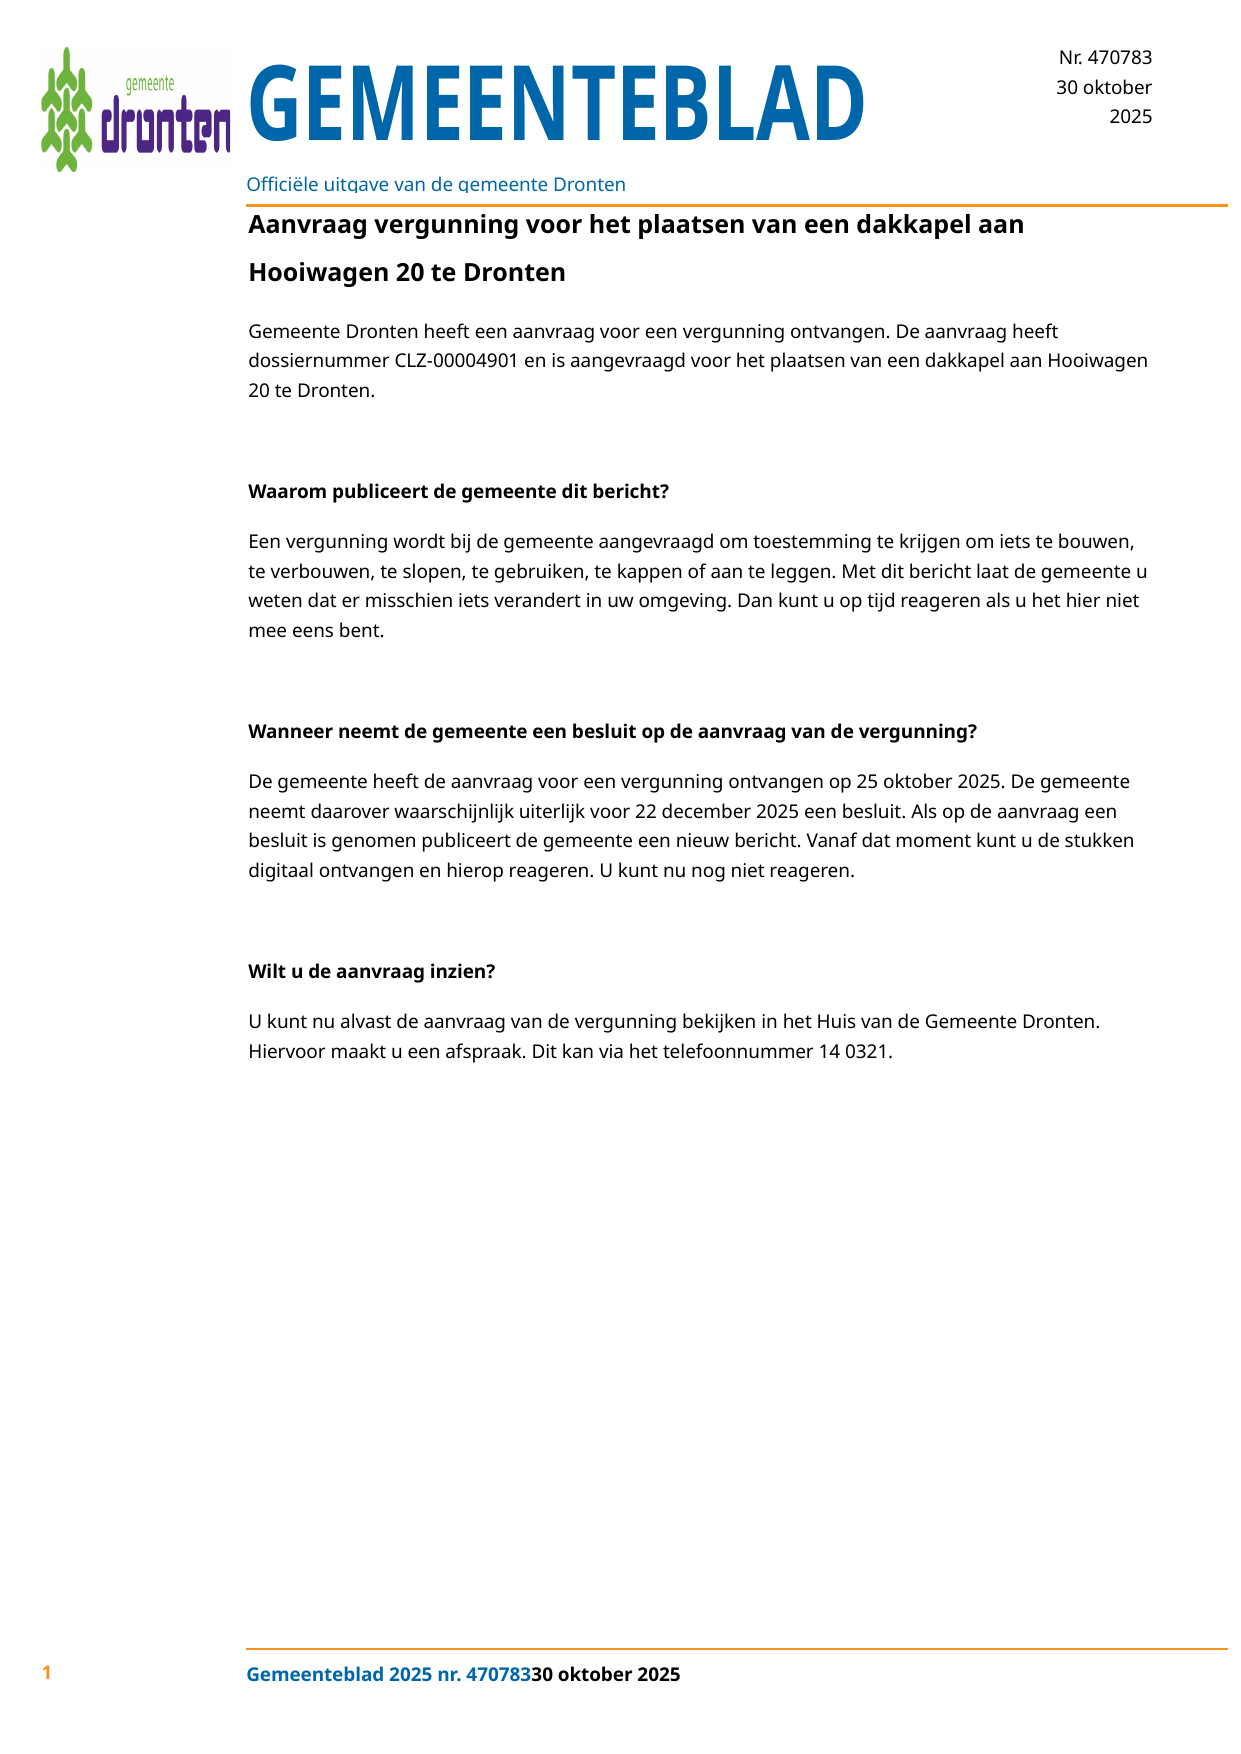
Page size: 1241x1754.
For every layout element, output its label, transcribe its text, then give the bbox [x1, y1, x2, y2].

text U kunt nu alvast de aanvraag van de vergunning bekijken in het Huis van de Gemeente Dronten. Hiervoor maakt u een afspraak. Dit kan via het telefoonnummer 14 0321. [248, 1008, 1152, 1064]
text Gemeente Dronten heeft een aanvraag voor een vergunning ontvangen. De aanvraag heeft dossiernummer CLZ-00004901 en is aangevraagd voor het plaatsen van een dakkapel aan Hooiwagen 20 te Dronten. [248, 318, 1152, 403]
text Wilt u de aanvraag inzien? [248, 958, 1152, 984]
text Waarom publiceert de gemeente dit bericht? [248, 478, 1152, 504]
picture [41, 47, 231, 172]
text Aanvraag vergunning voor het plaatsen van een dakkapel aan Hooiwagen 20 te Dronten [248, 207, 1152, 288]
text Wanneer neemt de gemeente een besluit op de aanvraag van de vergunning? [248, 718, 1152, 744]
text Een vergunning wordt bij de gemeente aangevraagd om toestemming te krijgen om iets te bouwen, te verbouwen, te slopen, te gebruiken, te kappen of aan te leggen. Met dit bericht laat de gemeente u weten dat er misschien iets verandert in uw omgeving. Dan kunt u op tijd reageren als u het hier niet mee eens bent. [248, 528, 1152, 643]
text De gemeente heeft de aanvraag voor een vergunning ontvangen op 25 oktober 2025. De gemeente neemt daarover waarschijnlijk uiterlijk voor 22 december 2025 een besluit. Als op de aanvraag een besluit is genomen publiceert de gemeente een nieuw bericht. Vanaf dat moment kunt u de stukken digitaal ontvangen en hierop reageren. U kunt nu nog niet reageren. [248, 768, 1152, 883]
